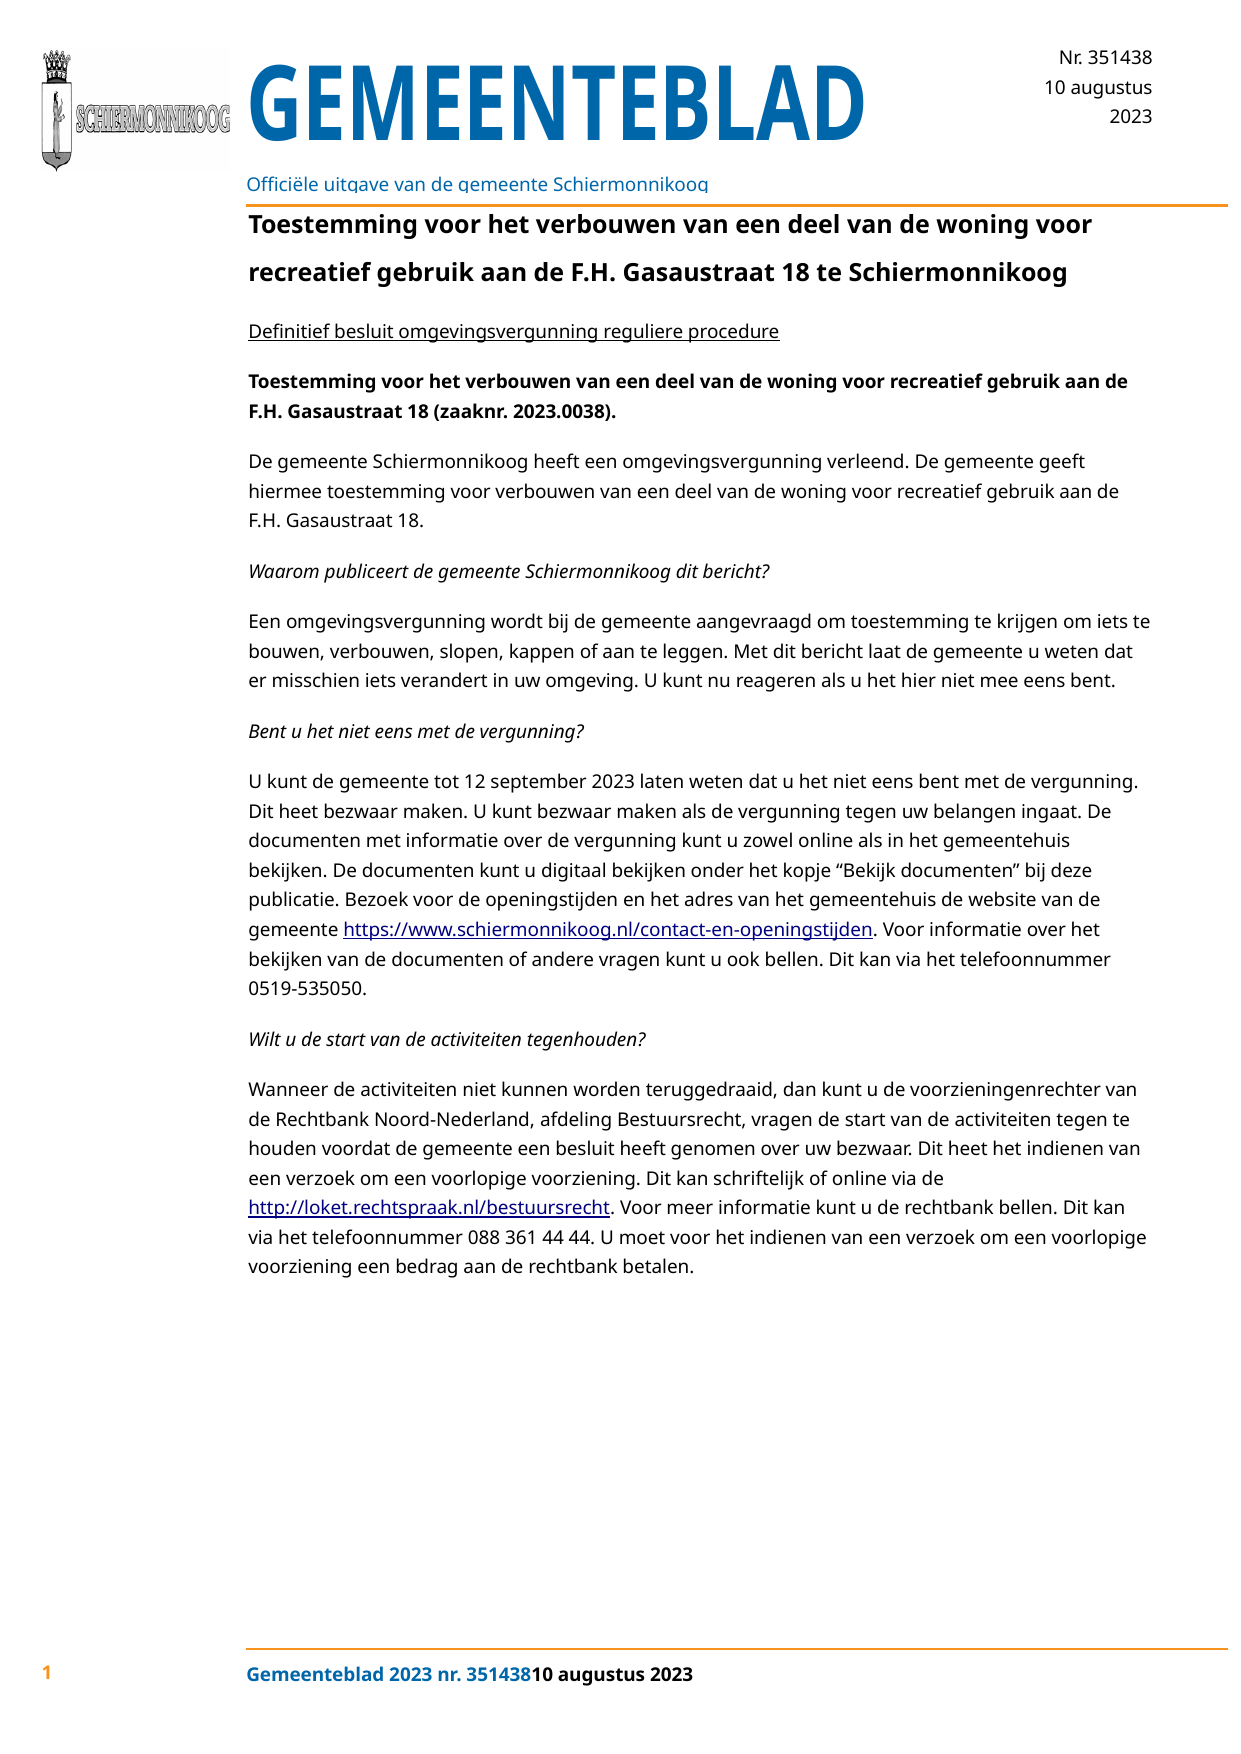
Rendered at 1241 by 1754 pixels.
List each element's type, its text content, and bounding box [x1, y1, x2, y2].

text Waarom publiceert de gemeente Schiermonnikoog dit bericht? [248, 558, 1152, 584]
text Een omgevingsvergunning wordt bij de gemeente aangevraagd om toestemming te krijgen om iets te bouwen, verbouwen, slopen, kappen of aan te leggen. Met dit bericht laat de gemeente u weten dat er misschien iets verandert in uw omgeving. U kunt nu reageren als u het hier niet mee eens bent. [248, 608, 1152, 693]
text De gemeente Schiermonnikoog heeft een omgevingsvergunning verleend. De gemeente geeft hiermee toestemming voor verbouwen van een deel van de woning voor recreatief gebruik aan de F.H. Gasaustraat 18. [248, 448, 1152, 533]
picture [41, 47, 231, 172]
text Definitief besluit omgevingsvergunning reguliere procedure [248, 318, 1152, 344]
text Toestemming voor het verbouwen van een deel van de woning voor recreatief gebruik aan de F.H. Gasaustraat 18 (zaaknr. 2023.0038). [248, 368, 1152, 424]
text Bent u het niet eens met de vergunning? [248, 718, 1152, 744]
text Wilt u de start van de activiteiten tegenhouden? [248, 1026, 1152, 1052]
text U kunt de gemeente tot 12 september 2023 laten weten dat u het niet eens bent met de vergunning. Dit heet bezwaar maken. U kunt bezwaar maken als de vergunning tegen uw belangen ingaat. De documenten met informatie over de vergunning kunt u zowel online als in het gemeentehuis bekijken. De documenten kunt u digitaal bekijken onder het kopje “Bekijk documenten” bij deze publicatie. Bezoek voor de openingstijden en het adres van het gemeentehuis de website van de gemeente https://www.schiermonnikoog.nl/contact-en-openingstijden. Voor informatie over het bekijken van de documenten of andere vragen kunt u ook bellen. Dit kan via het telefoonnummer 0519-535050. [248, 768, 1152, 1001]
text Wanneer de activiteiten niet kunnen worden teruggedraaid, dan kunt u de voorzieningenrechter van de Rechtbank Noord-Nederland, afdeling Bestuursrecht, vragen de start van de activiteiten tegen te houden voordat de gemeente een besluit heeft genomen over uw bezwaar. Dit heet het indienen van een verzoek om een voorlopige voorziening. Dit kan schriftelijk of online via de http://loket.rechtspraak.nl/bestuursrecht. Voor meer informatie kunt u de rechtbank bellen. Dit kan via het telefoonnummer 088 361 44 44. U moet voor het indienen van een verzoek om een voorlopige voorziening een bedrag aan de rechtbank betalen. [248, 1076, 1152, 1279]
text Toestemming voor het verbouwen van een deel van de woning voor recreatief gebruik aan de F.H. Gasaustraat 18 te Schiermonnikoog [248, 207, 1152, 288]
